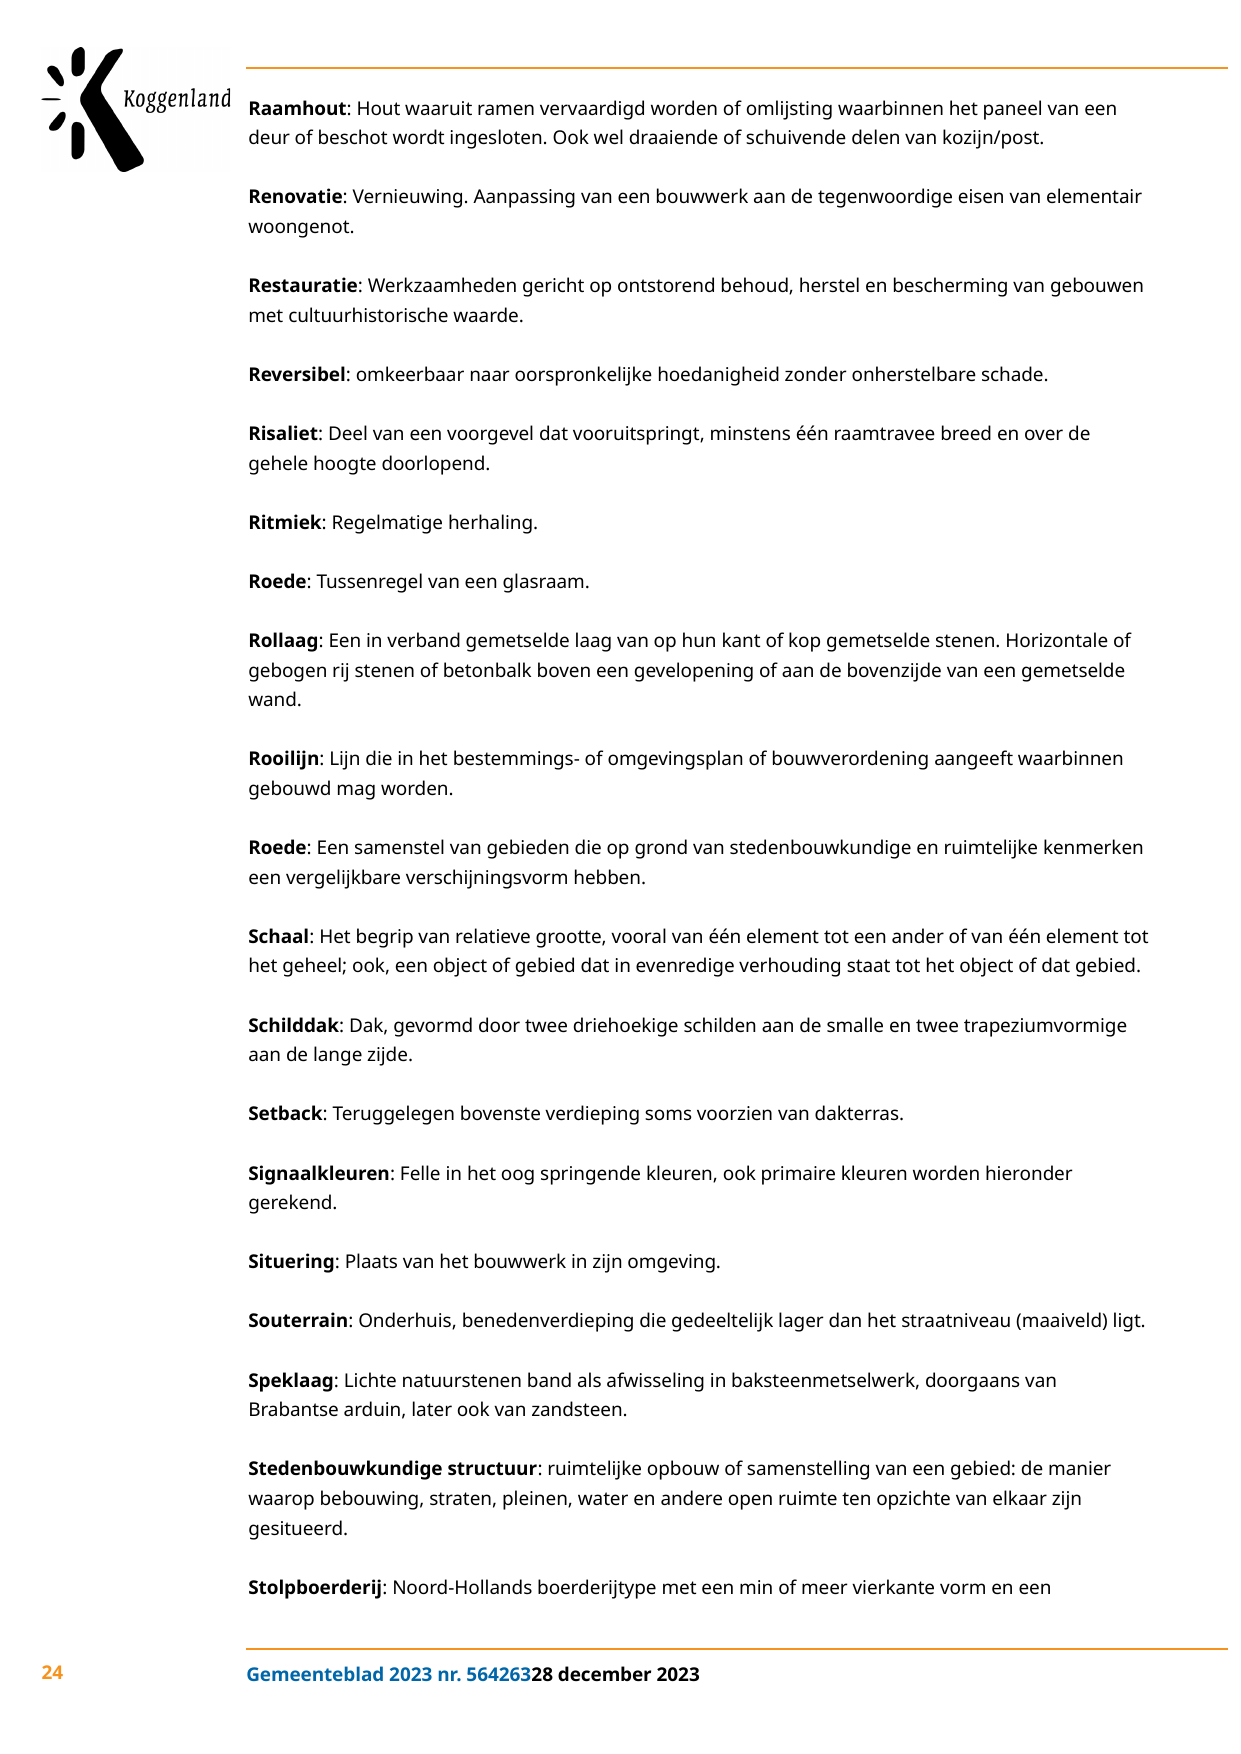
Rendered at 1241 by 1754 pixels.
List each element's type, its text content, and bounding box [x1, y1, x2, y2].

text Renovatie: Vernieuwing. Aanpassing van een bouwwerk aan de tegenwoordige eisen van elementair woongenot. [248, 183, 1152, 239]
text Roede: Een samenstel van gebieden die op grond van stedenbouwkundige en ruimtelijke kenmerken een vergelijkbare verschijningsvorm hebben. [248, 834, 1152, 890]
picture [41, 47, 231, 172]
text Restauratie: Werkzaamheden gericht op ontstorend behoud, herstel en bescherming van gebouwen met cultuurhistorische waarde. [248, 272, 1152, 328]
text Signaalkleuren: Felle in het oog springende kleuren, ook primaire kleuren worden hieronder gerekend. [248, 1160, 1152, 1215]
text Schaal: Het begrip van relatieve grootte, vooral van één element tot een ander of van één element tot het geheel; ook, een object of gebied dat in evenredige verhouding staat tot het object of dat gebied. [248, 923, 1152, 978]
text Rollaag: Een in verband gemetselde laag van op hun kant of kop gemetselde stenen. Horizontale of gebogen rij stenen of betonbalk boven een gevelopening of aan de bovenzijde van een gemetselde wand. [248, 627, 1152, 712]
text Raamhout: Hout waaruit ramen vervaardigd worden of omlijsting waarbinnen het paneel van een deur of beschot wordt ingesloten. Ook wel draaiende of schuivende delen van kozijn/post. [248, 95, 1152, 150]
text Ritmiek: Regelmatige herhaling. [248, 509, 1152, 535]
text Schilddak: Dak, gevormd door twee driehoekige schilden aan de smalle en twee trapeziumvormige aan de lange zijde. [248, 1012, 1152, 1067]
text Stedenbouwkundige structuur: ruimtelijke opbouw of samenstelling van een gebied: de manier waarop bebouwing, straten, pleinen, water en andere open ruimte ten opzichte van elkaar zijn gesitueerd. [248, 1456, 1152, 1541]
text Roede: Tussenregel van een glasraam. [248, 568, 1152, 594]
text Souterrain: Onderhuis, benedenverdieping die gedeeltelijk lager dan het straatniveau (maaiveld) ligt. [248, 1308, 1152, 1333]
text Speklaag: Lichte natuurstenen band als afwisseling in baksteenmetselwerk, doorgaans van Brabantse arduin, later ook van zandsteen. [248, 1367, 1152, 1422]
text Setback: Teruggelegen bovenste verdieping soms voorzien van dakterras. [248, 1101, 1152, 1126]
text Rooilijn: Lijn die in het bestemmings- of omgevingsplan of bouwverordening aangeeft waarbinnen gebouwd mag worden. [248, 746, 1152, 801]
text Stolpboerderij: Noord-Hollands boerderijtype met een min of meer vierkante vorm en een [248, 1574, 1152, 1600]
text Situering: Plaats van het bouwwerk in zijn omgeving. [248, 1248, 1152, 1274]
text Risaliet: Deel van een voorgevel dat vooruitspringt, minstens één raamtravee breed en over de gehele hoogte doorlopend. [248, 420, 1152, 476]
text Reversibel: omkeerbaar naar oorspronkelijke hoedanigheid zonder onherstelbare schade. [248, 361, 1152, 387]
